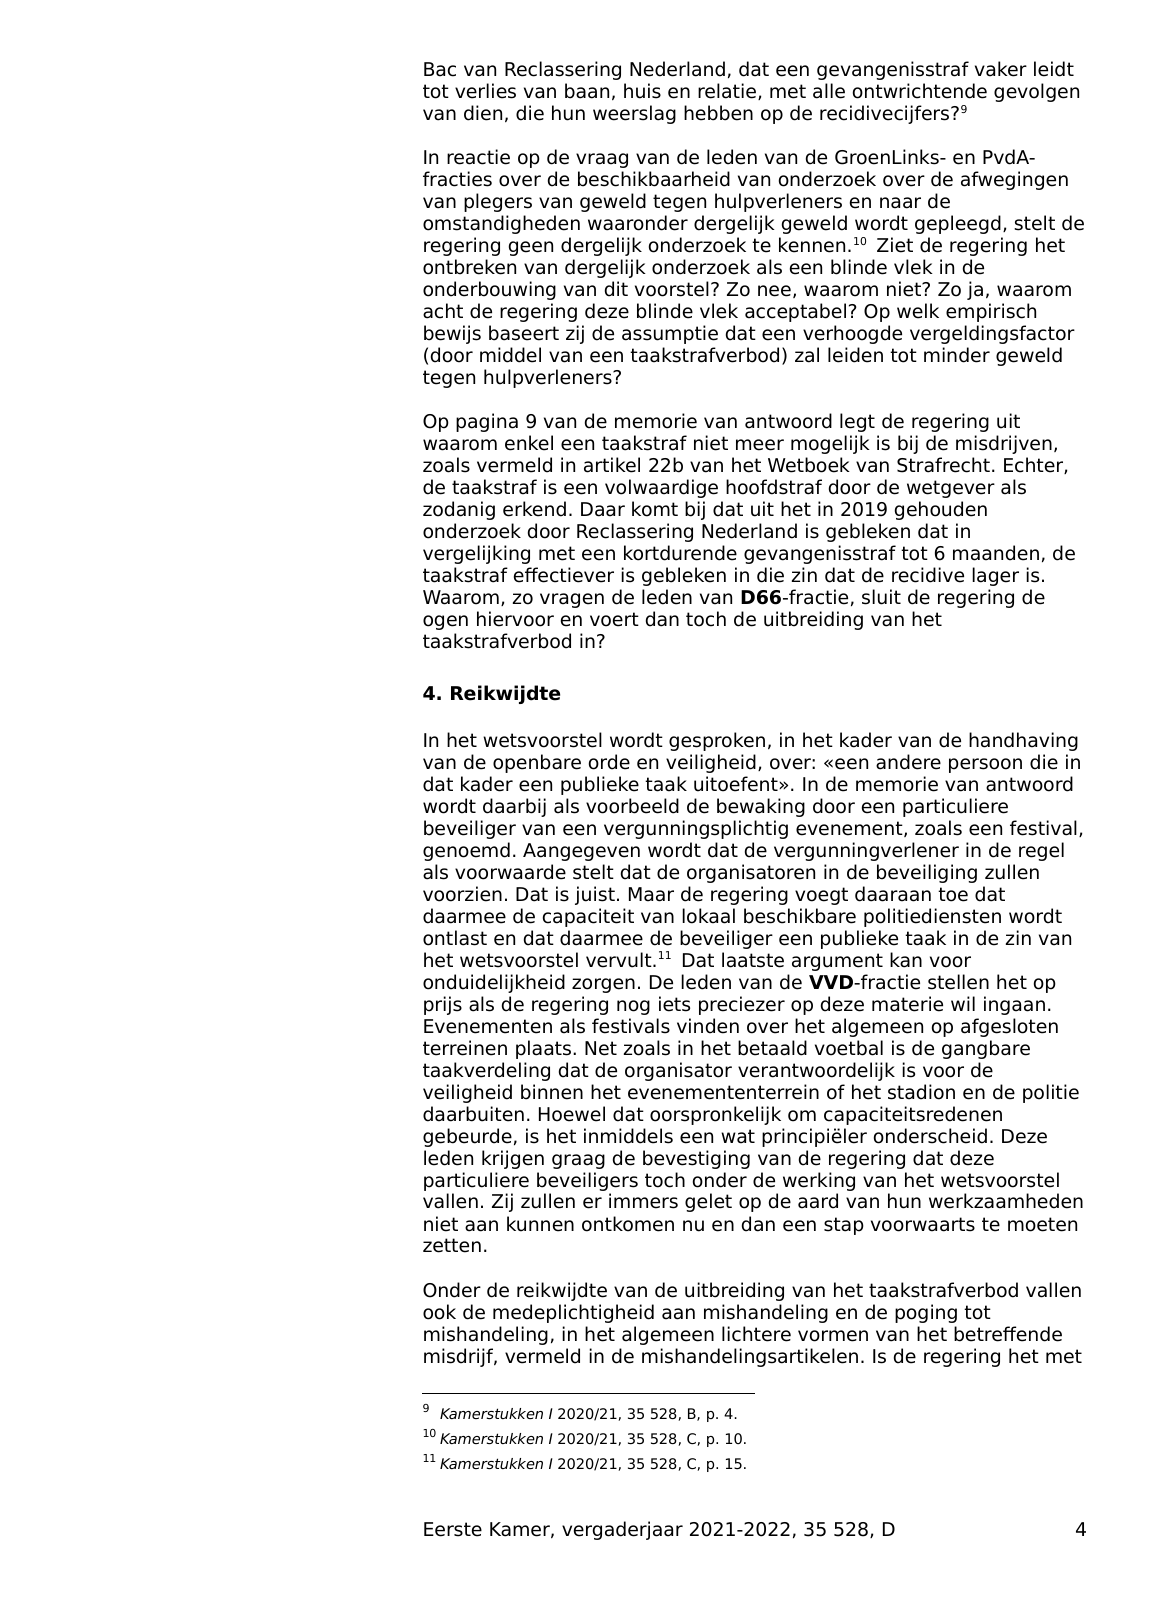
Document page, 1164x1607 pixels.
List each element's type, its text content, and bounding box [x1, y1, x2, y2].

text In het wetsvoorstel wordt gesproken, in het kader van de handhaving van de openbare orde en veiligheid, over: «een andere persoon die in dat kader een publieke taak uitoefent». In de memorie van antwoord wordt daarbij als voorbeeld de bewaking door een particuliere beveiliger van een vergunningsplichtig evenement, zoals een festival, genoemd. Aangegeven wordt dat de vergunningverlener in de regel als voorwaarde stelt dat de organisatoren in de beveiliging zullen voorzien. Dat is juist. Maar de regering voegt daaraan toe dat daarmee de capaciteit van lokaal beschikbare politiediensten wordt ontlast en dat daarmee de beveiliger een publieke taak in de zin van het wetsvoorstel vervult. Dat laatste argument kan voor onduidelijkheid zorgen. De leden van de VVD-fractie stellen het op prijs als de regering nog iets preciezer op deze materie wil ingaan. Evenementen als festivals vinden over het algemeen op afgesloten terreinen plaats. Net zoals in het betaald voetbal is de gangbare taakverdeling dat de organisator verantwoordelijk is voor de veiligheid binnen het evenemententerrein of het stadion en de politie daarbuiten. Hoewel dat oorspronkelijk om capaciteitsredenen gebeurde, is het inmiddels een wat principiëler onderscheid. Deze leden krijgen graag de bevestiging van de regering dat deze particuliere beveiligers toch onder de werking van het wetsvoorstel vallen. Zij zullen er immers gelet op de aard van hun werkzaamheden niet aan kunnen ontkomen nu en dan een stap voorwaarts te moeten zetten. [422, 730, 1087, 1257]
text In reactie op de vraag van de leden van de GroenLinks- en PvdA-fracties over de beschikbaarheid van onderzoek over de afwegingen van plegers van geweld tegen hulpverleners en naar de omstandigheden waaronder dergelijk geweld wordt gepleegd, stelt de regering geen dergelijk onderzoek te kennen. Ziet de regering het ontbreken van dergelijk onderzoek als een blinde vlek in de onderbouwing van dit voorstel? Zo nee, waarom niet? Zo ja, waarom acht de regering deze blinde vlek acceptabel? Op welk empirisch bewijs baseert zij de assumptie dat een verhoogde vergeldingsfactor (door middel van een taakstrafverbod) zal leiden tot minder geweld tegen hulpverleners? [422, 147, 1087, 389]
text Op pagina 9 van de memorie van antwoord legt de regering uit waarom enkel een taakstraf niet meer mogelijk is bij de misdrijven, zoals vermeld in artikel 22b van het Wetboek van Strafrecht. Echter, de taakstraf is een volwaardige hoofdstraf door de wetgever als zodanig erkend. Daar komt bij dat uit het in 2019 gehouden onderzoek door Reclassering Nederland is gebleken dat in vergelijking met een kortdurende gevangenisstraf tot 6 maanden, de taakstraf effectiever is gebleken in die zin dat de recidive lager is. Waarom, zo vragen de leden van D66-fractie, sluit de regering de ogen hiervoor en voert dan toch de uitbreiding van het taakstrafverbod in? [422, 411, 1087, 653]
text Bac van Reclassering Nederland, dat een gevangenisstraf vaker leidt tot verlies van baan, huis en relatie, met alle ontwrichtende gevolgen van dien, die hun weerslag hebben op de recidivecijfers? [422, 59, 1087, 125]
text Kamerstukken I 2020/21, 35 528, C, p. 15. [422, 1452, 1087, 1474]
text Onder de reikwijdte van de uitbreiding van het taakstrafverbod vallen ook de medeplichtigheid aan mishandeling en de poging tot mishandeling, in het algemeen lichtere vormen van het betreffende misdrijf, vermeld in de mishandelingsartikelen. Is de regering het met [422, 1279, 1087, 1367]
text Kamerstukken I 2020/21, 35 528, B, p. 4. [422, 1402, 1087, 1424]
text Kamerstukken I 2020/21, 35 528, C, p. 10. [422, 1427, 1087, 1449]
subtitle 4. Reikwijdte [422, 683, 1087, 705]
